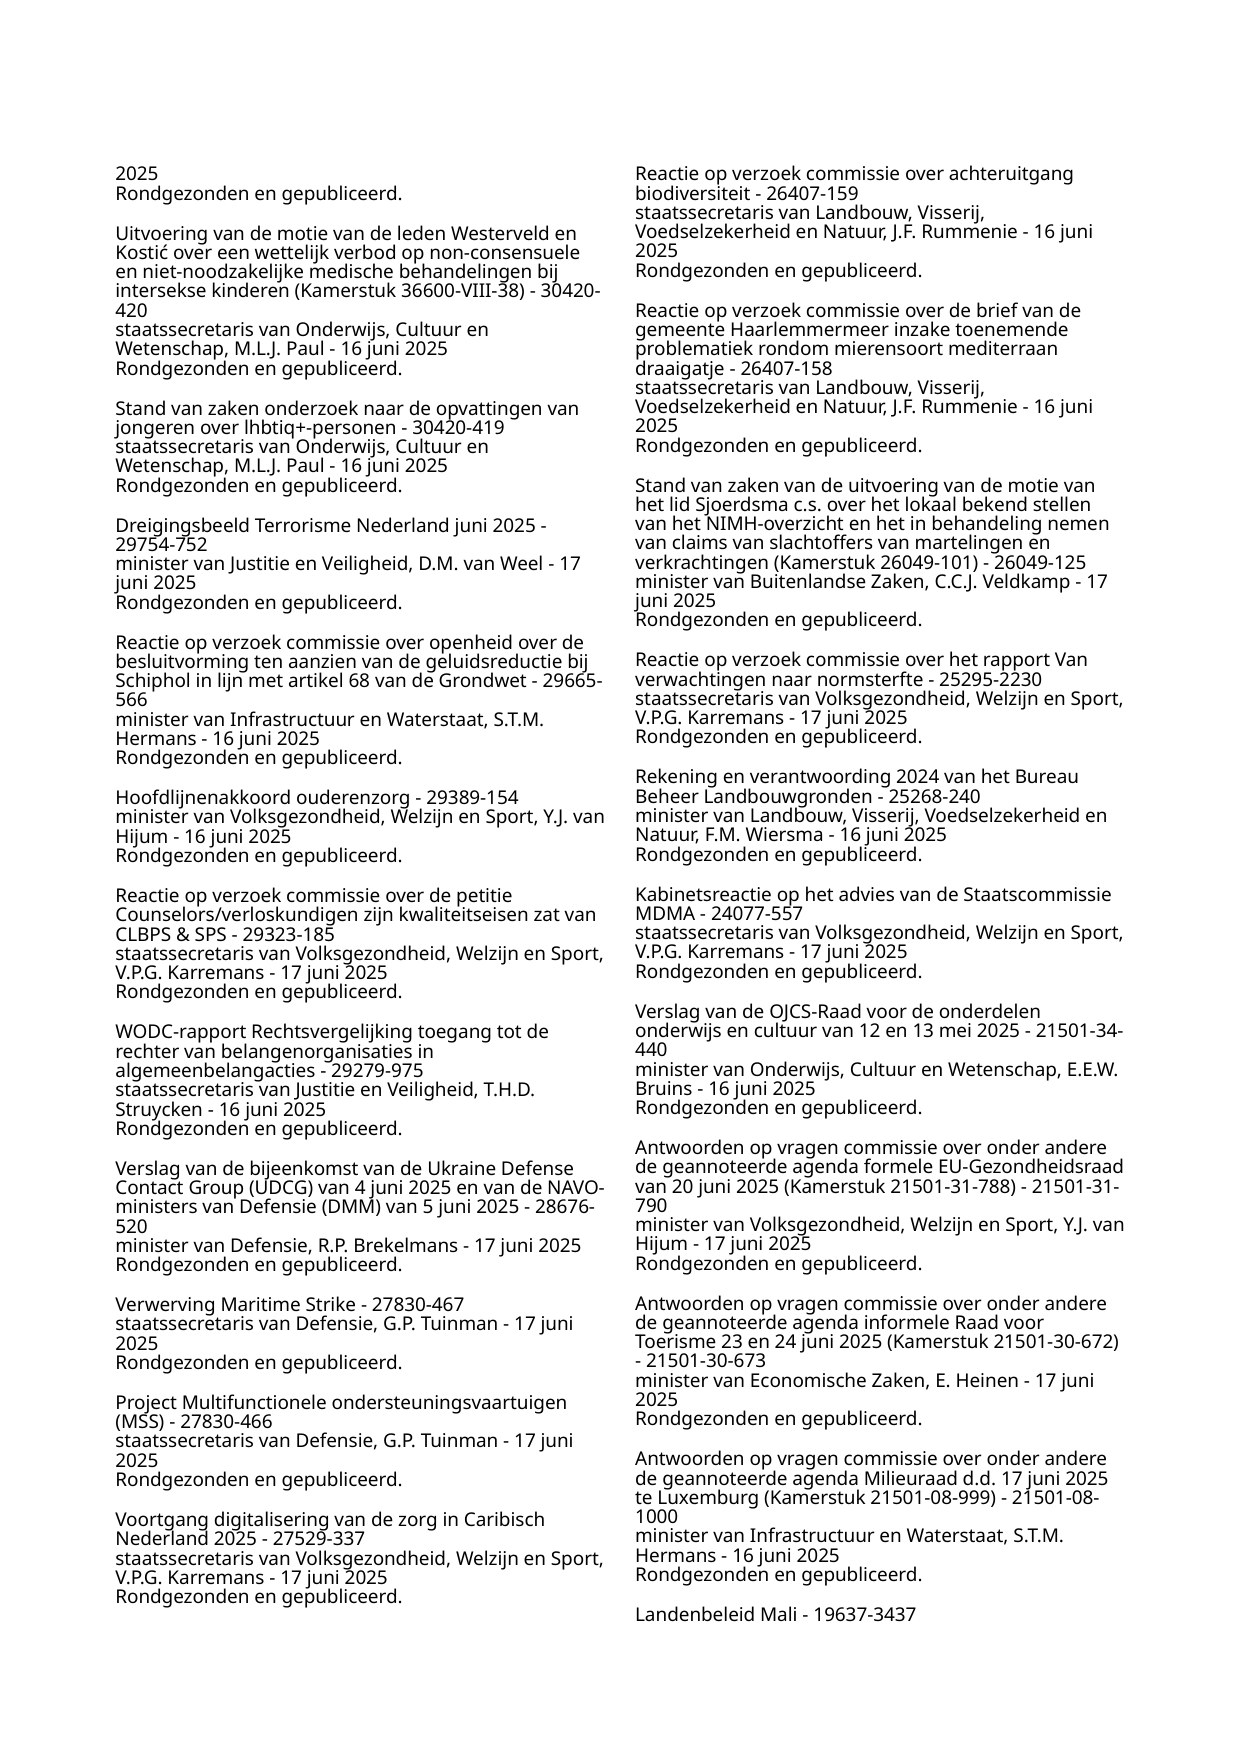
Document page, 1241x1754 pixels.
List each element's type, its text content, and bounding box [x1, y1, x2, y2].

text Rekening en verantwoording 2024 van het Bureau Beheer Landbouwgronden - 25268-240 [635, 768, 1125, 807]
text staatssecretaris van Volksgezondheid, Welzijn en Sport, V.P.G. Karremans - 17 juni 2025 [635, 924, 1125, 963]
text Rondgezonden en gepubliceerd. [115, 477, 605, 496]
text Rondgezonden en gepubliceerd. [115, 847, 605, 866]
text Rondgezonden en gepubliceerd. [635, 963, 1125, 982]
text staatssecretaris van Justitie en Veiligheid, T.H.D. Struycken - 16 juni 2025 [115, 1081, 605, 1120]
text Dreigingsbeeld Terrorisme Nederland juni 2025 - 29754-752 [115, 517, 605, 555]
text minister van Infrastructuur en Waterstaat, S.T.M. Hermans - 16 juni 2025 [115, 711, 605, 749]
text Kabinetsreactie op het advies van de Staatscommissie MDMA - 24077-557 [635, 886, 1125, 924]
text Rondgezonden en gepubliceerd. [635, 1255, 1125, 1274]
text staatssecretaris van Onderwijs, Cultuur en Wetenschap, M.L.J. Paul - 16 juni 2025 [115, 321, 605, 359]
text Hoofdlijnenakkoord ouderenzorg - 29389-154 [115, 789, 605, 808]
text Antwoorden op vragen commissie over onder andere de geannoteerde agenda Milieuraad d.d. 17 juni 2025 te Luxemburg (Kamerstuk 21501-08-999) - 21501-08-1000 [635, 1450, 1125, 1527]
text minister van Justitie en Veiligheid, D.M. van Weel - 17 juni 2025 [115, 555, 605, 594]
text Rondgezonden en gepubliceerd. [635, 1099, 1125, 1118]
text Rondgezonden en gepubliceerd. [635, 262, 1125, 281]
text minister van Volksgezondheid, Welzijn en Sport, Y.J. van Hijum - 17 juni 2025 [635, 1216, 1125, 1255]
text staatssecretaris van Landbouw, Visserij, Voedselzekerheid en Natuur, J.F. Rummenie - 16 juni 2025 [635, 379, 1125, 437]
text Rondgezonden en gepubliceerd. [115, 359, 605, 379]
text minister van Defensie, R.P. Brekelmans - 17 juni 2025 [115, 1237, 605, 1256]
text Reactie op verzoek commissie over achteruitgang biodiversiteit - 26407-159 [635, 165, 1125, 204]
text Verwerving Maritime Strike - 27830-467 [115, 1296, 605, 1315]
text staatssecretaris van Volksgezondheid, Welzijn en Sport, V.P.G. Karremans - 17 juni 2025 [635, 690, 1125, 728]
text Verslag van de bijeenkomst van de Ukraine Defense Contact Group (UDCG) van 4 juni 2025 en van de NAVO-ministers van Defensie (DMM) van 5 juni 2025 - 28676-520 [115, 1160, 605, 1237]
text staatssecretaris van Volksgezondheid, Welzijn en Sport, V.P.G. Karremans - 17 juni 2025 [115, 945, 605, 983]
text staatssecretaris van Onderwijs, Cultuur en Wetenschap, M.L.J. Paul - 16 juni 2025 [115, 438, 605, 477]
text Landenbeleid Mali - 19637-3437 [635, 1606, 1125, 1625]
text Rondgezonden en gepubliceerd. [635, 846, 1125, 865]
text Project Multifunctionele ondersteuningsvaartuigen (MSS) - 27830-466 [115, 1394, 605, 1432]
text Uitvoering van de motie van de leden Westerveld en Kostić over een wettelijk verbod op non-consensuele en niet-noodzakelijke medische behandelingen bij intersekse kinderen (Kamerstuk 36600-VIII-38) - 30420-420 [115, 224, 605, 321]
text Rondgezonden en gepubliceerd. [635, 437, 1125, 456]
text Stand van zaken onderzoek naar de opvattingen van jongeren over lhbtiq+-personen - 30420-419 [115, 399, 605, 438]
text minister van Landbouw, Visserij, Voedselzekerheid en Natuur, F.M. Wiersma - 16 juni 2025 [635, 807, 1125, 846]
text minister van Economische Zaken, E. Heinen - 17 juni 2025 [635, 1372, 1125, 1410]
text Reactie op verzoek commissie over openheid over de besluitvorming ten aanzien van de geluidsreductie bij Schiphol in lijn met artikel 68 van de Grondwet - 29665-566 [115, 634, 605, 711]
text minister van Infrastructuur en Waterstaat, S.T.M. Hermans - 16 juni 2025 [635, 1527, 1125, 1566]
text Rondgezonden en gepubliceerd. [115, 1588, 605, 1607]
text minister van Onderwijs, Cultuur en Wetenschap, E.E.W. Bruins - 16 juni 2025 [635, 1061, 1125, 1099]
text Rondgezonden en gepubliceerd. [635, 611, 1125, 631]
text Rondgezonden en gepubliceerd. [635, 1566, 1125, 1585]
text Verslag van de OJCS-Raad voor de onderdelen onderwijs en cultuur van 12 en 13 mei 2025 - 21501-34-440 [635, 1003, 1125, 1061]
text Rondgezonden en gepubliceerd. [115, 749, 605, 768]
text Rondgezonden en gepubliceerd. [635, 1410, 1125, 1429]
text Rondgezonden en gepubliceerd. [115, 1354, 605, 1373]
text WODC-rapport Rechtsvergelijking toegang tot de rechter van belangenorganisaties in algemeenbelangacties - 29279-975 [115, 1023, 605, 1081]
text staatssecretaris van Landbouw, Visserij, Voedselzekerheid en Natuur, J.F. Rummenie - 16 juni 2025 [635, 204, 1125, 262]
text Reactie op verzoek commissie over de petitie Counselors/verloskundigen zijn kwaliteitseisen zat van CLBPS & SPS - 29323-185 [115, 887, 605, 945]
text Reactie op verzoek commissie over het rapport Van verwachtingen naar normsterfte - 25295-2230 [635, 651, 1125, 690]
text 2025 [115, 165, 605, 184]
text staatssecretaris van Defensie, G.P. Tuinman - 17 juni 2025 [115, 1432, 605, 1471]
text minister van Volksgezondheid, Welzijn en Sport, Y.J. van Hijum - 16 juni 2025 [115, 808, 605, 847]
text Antwoorden op vragen commissie over onder andere de geannoteerde agenda informele Raad voor Toerisme 23 en 24 juni 2025 (Kamerstuk 21501-30-672) - 21501-30-673 [635, 1295, 1125, 1372]
text Stand van zaken van de uitvoering van de motie van het lid Sjoerdsma c.s. over het lokaal bekend stellen van het NIMH-overzicht en het in behandeling nemen van claims van slachtoffers van martelingen en verkrachtingen (Kamerstuk 26049-101) - 26049-125 [635, 477, 1125, 573]
text Rondgezonden en gepubliceerd. [635, 728, 1125, 748]
text staatssecretaris van Defensie, G.P. Tuinman - 17 juni 2025 [115, 1315, 605, 1354]
text Rondgezonden en gepubliceerd. [115, 1120, 605, 1139]
text Rondgezonden en gepubliceerd. [115, 184, 605, 204]
text Rondgezonden en gepubliceerd. [115, 1471, 605, 1490]
text Rondgezonden en gepubliceerd. [115, 1256, 605, 1275]
text Voortgang digitalisering van de zorg in Caribisch Nederland 2025 - 27529-337 [115, 1511, 605, 1549]
text Antwoorden op vragen commissie over onder andere de geannoteerde agenda formele EU-Gezondheidsraad van 20 juni 2025 (Kamerstuk 21501-31-788) - 21501-31-790 [635, 1139, 1125, 1216]
text Rondgezonden en gepubliceerd. [115, 594, 605, 613]
text minister van Buitenlandse Zaken, C.C.J. Veldkamp - 17 juni 2025 [635, 573, 1125, 611]
text staatssecretaris van Volksgezondheid, Welzijn en Sport, V.P.G. Karremans - 17 juni 2025 [115, 1549, 605, 1588]
text Reactie op verzoek commissie over de brief van de gemeente Haarlemmermeer inzake toenemende problematiek rondom mierensoort mediterraan draaigatje - 26407-158 [635, 302, 1125, 379]
text Rondgezonden en gepubliceerd. [115, 983, 605, 1003]
